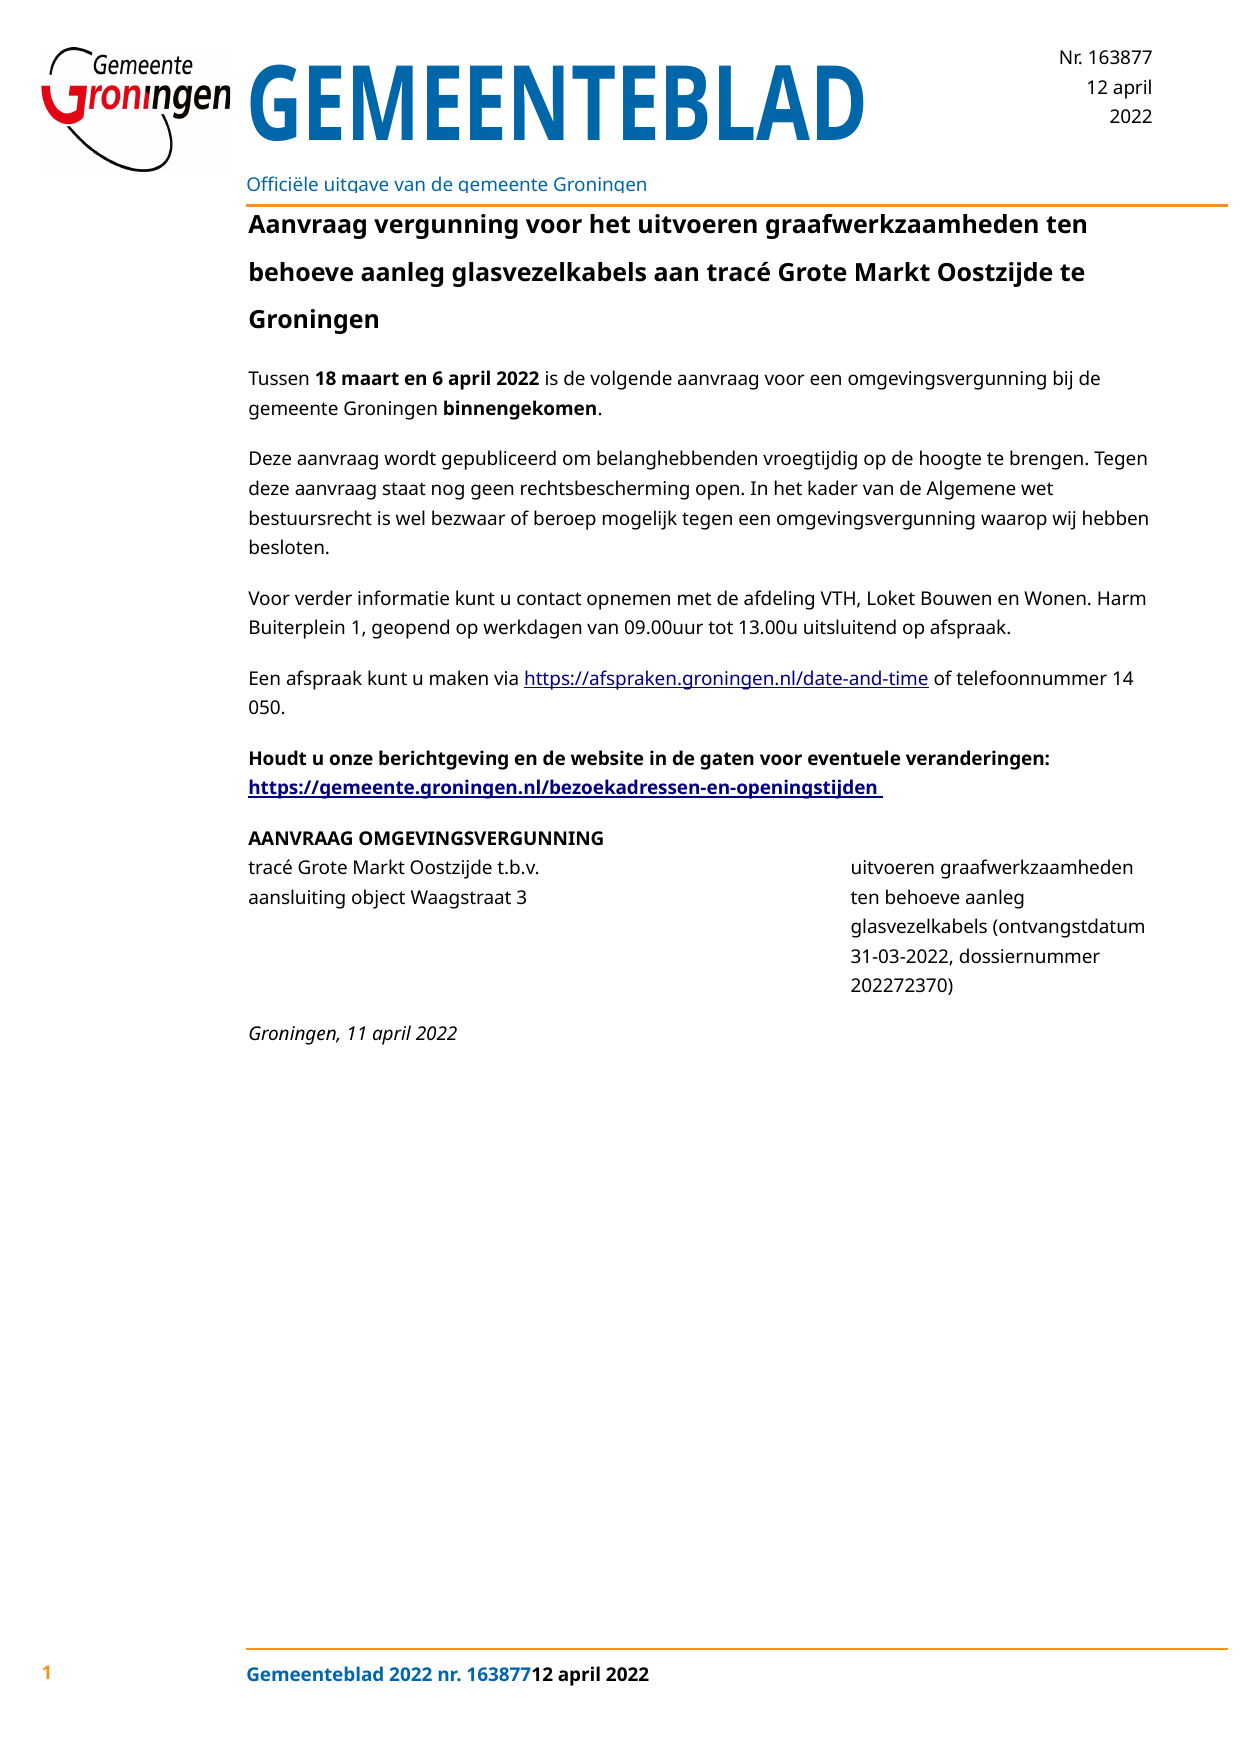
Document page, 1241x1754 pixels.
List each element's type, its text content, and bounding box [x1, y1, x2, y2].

text Deze aanvraag wordt gepubliceerd om belanghebbenden vroegtijdig op de hoogte te brengen. Tegen deze aanvraag staat nog geen rechtsbescherming open. In het kader van de Algemene wet bestuursrecht is wel bezwaar of beroep mogelijk tegen een omgevingsvergunning waarop wij hebben besloten. [248, 446, 1152, 560]
table_header uitvoeren graafwerkzaamheden ten behoeve aanleg glasvezelkabels (ontvangstdatum 31-03-2022, dossiernummer 202272370) [850, 854, 1152, 998]
text Aanvraag vergunning voor het uitvoeren graafwerkzaamheden ten behoeve aanleg glasvezelkabels aan tracé Grote Markt Oostzijde te Groningen [248, 207, 1152, 336]
picture [41, 47, 231, 172]
text Houdt u onze berichtgeving en de website in de gaten voor eventuele veranderingen: https://gemeente.groningen.nl/bezoekadressen-en-openingstijden [248, 745, 1152, 800]
text Voor verder informatie kunt u contact opnemen met de afdeling VTH, Loket Bouwen en Wonen. Harm Buiterplein 1, geopend op werkdagen van 09.00uur tot 13.00u uitsluitend op afspraak. [248, 585, 1152, 640]
text Tussen 18 maart en 6 april 2022 is de volgende aanvraag voor een omgevingsvergunning bij de gemeente Groningen binnengekomen. [248, 366, 1152, 421]
text Groningen, 11 april 2022 [248, 1020, 1152, 1046]
text Een afspraak kunt u maken via https://afspraken.groningen.nl/date-and-time of telefoonnummer 14 050. [248, 665, 1152, 720]
text AANVRAAG OMGEVINGSVERGUNNING [248, 825, 1152, 850]
table_header tracé Grote Markt Oostzijde t.b.v. aansluiting object Waagstraat 3 [248, 854, 549, 998]
table_header [549, 854, 850, 998]
